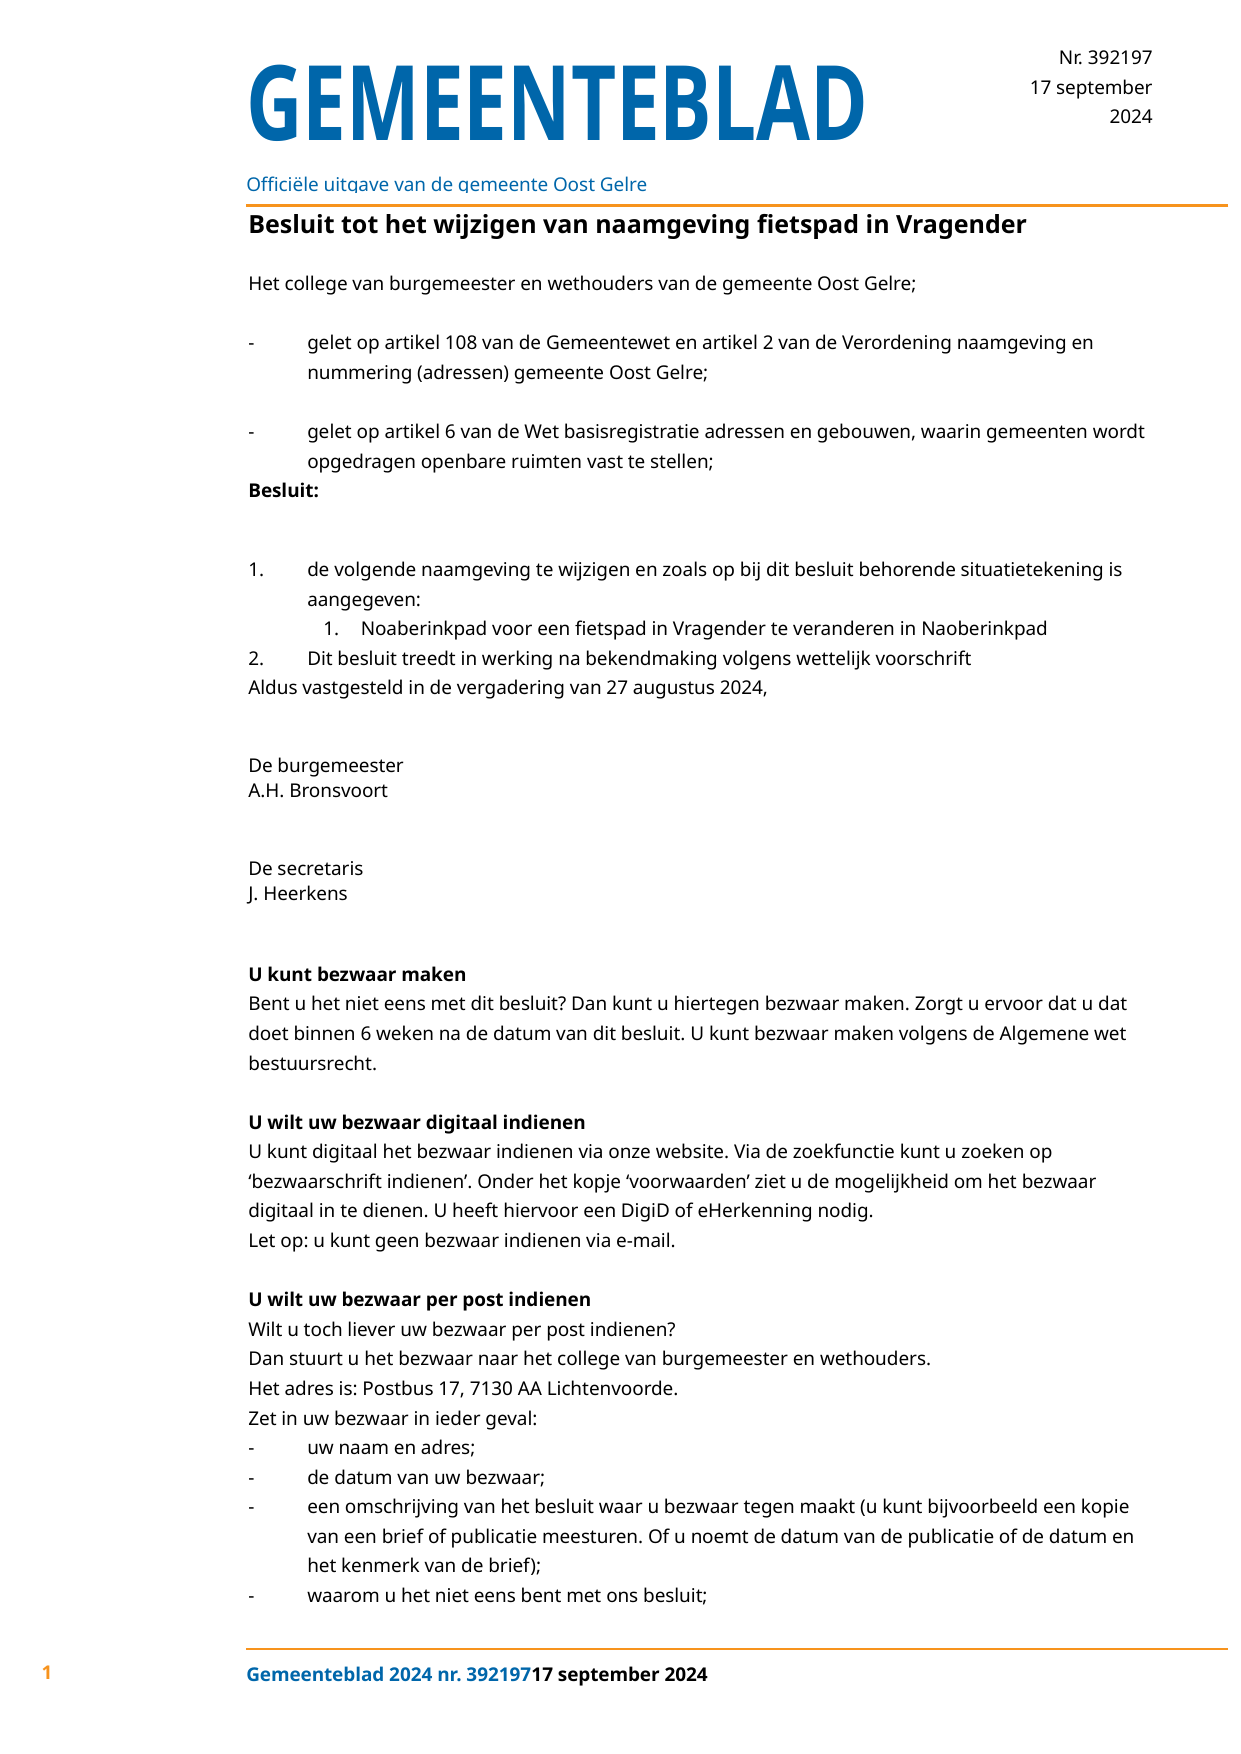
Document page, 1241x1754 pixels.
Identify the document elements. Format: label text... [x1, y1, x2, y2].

text Bent u het niet eens met dit besluit? Dan kunt u hiertegen bezwaar maken. Zorgt u ervoor dat u dat doet binnen 6 weken na de datum van dit besluit. U kunt bezwaar maken volgens de Algemene wet bestuursrecht. [248, 991, 1152, 1076]
text U wilt uw bezwaar per post indienen [248, 1286, 1152, 1312]
list een omschrijving van het besluit waar u bezwaar tegen maakt (u kunt bijvoorbeeld een kopie van een brief of publicatie meesturen. Of u noemt de datum van de publicatie of de datum en het kenmerk van de brief); [248, 1493, 1152, 1578]
text Het college van burgemeester en wethouders van de gemeente Oost Gelre; [248, 270, 1152, 296]
text Zet in uw bezwaar in ieder geval: [248, 1405, 1152, 1431]
text Dan stuurt u het bezwaar naar het college van burgemeester en wethouders. [248, 1346, 1152, 1371]
list de volgende naamgeving te wijzigen en zoals op bij dit besluit behorende situatietekening is aangegeven: [248, 556, 1152, 612]
text De burgemeester [248, 752, 1152, 777]
text Wilt u toch liever uw bezwaar per post indienen? [248, 1316, 1152, 1342]
text Besluit: [248, 477, 1152, 503]
picture [41, 47, 231, 172]
list Noaberinkpad voor een fietspad in Vragender te veranderen in Naoberinkpad [323, 615, 1152, 641]
text Aldus vastgesteld in de vergadering van 27 augustus 2024, [248, 674, 1152, 700]
text De secretaris [248, 855, 1152, 880]
list gelet op artikel 6 van de Wet basisregistratie adressen en gebouwen, waarin gemeenten wordt opgedragen openbare ruimten vast te stellen; [248, 418, 1152, 473]
text Let op: u kunt geen bezwaar indienen via e-mail. [248, 1227, 1152, 1253]
text A.H. Bronsvoort [248, 777, 1152, 803]
text U kunt digitaal het bezwaar indienen via onze website. Via de zoekfunctie kunt u zoeken op ‘bezwaarschrift indienen’. Onder het kopje ‘voorwaarden’ ziet u de mogelijkheid om het bezwaar digitaal in te dienen. U heeft hiervoor een DigiD of eHerkenning nodig. [248, 1138, 1152, 1223]
list waarom u het niet eens bent met ons besluit; [248, 1582, 1152, 1608]
text Besluit tot het wijzigen van naamgeving fietspad in Vragender [248, 207, 1152, 241]
text U wilt uw bezwaar digitaal indienen [248, 1109, 1152, 1135]
list gelet op artikel 108 van de Gemeentewet en artikel 2 van de Verordening naamgeving en nummering (adressen) gemeente Oost Gelre; [248, 329, 1152, 385]
text U kunt bezwaar maken [248, 961, 1152, 987]
list de datum van uw bezwaar; [248, 1464, 1152, 1490]
text J. Heerkens [248, 880, 1152, 906]
list Dit besluit treedt in werking na bekendmaking volgens wettelijk voorschrift [248, 645, 1152, 671]
list uw naam en adres; [248, 1434, 1152, 1460]
text Het adres is: Postbus 17, 7130 AA Lichtenvoorde. [248, 1375, 1152, 1401]
